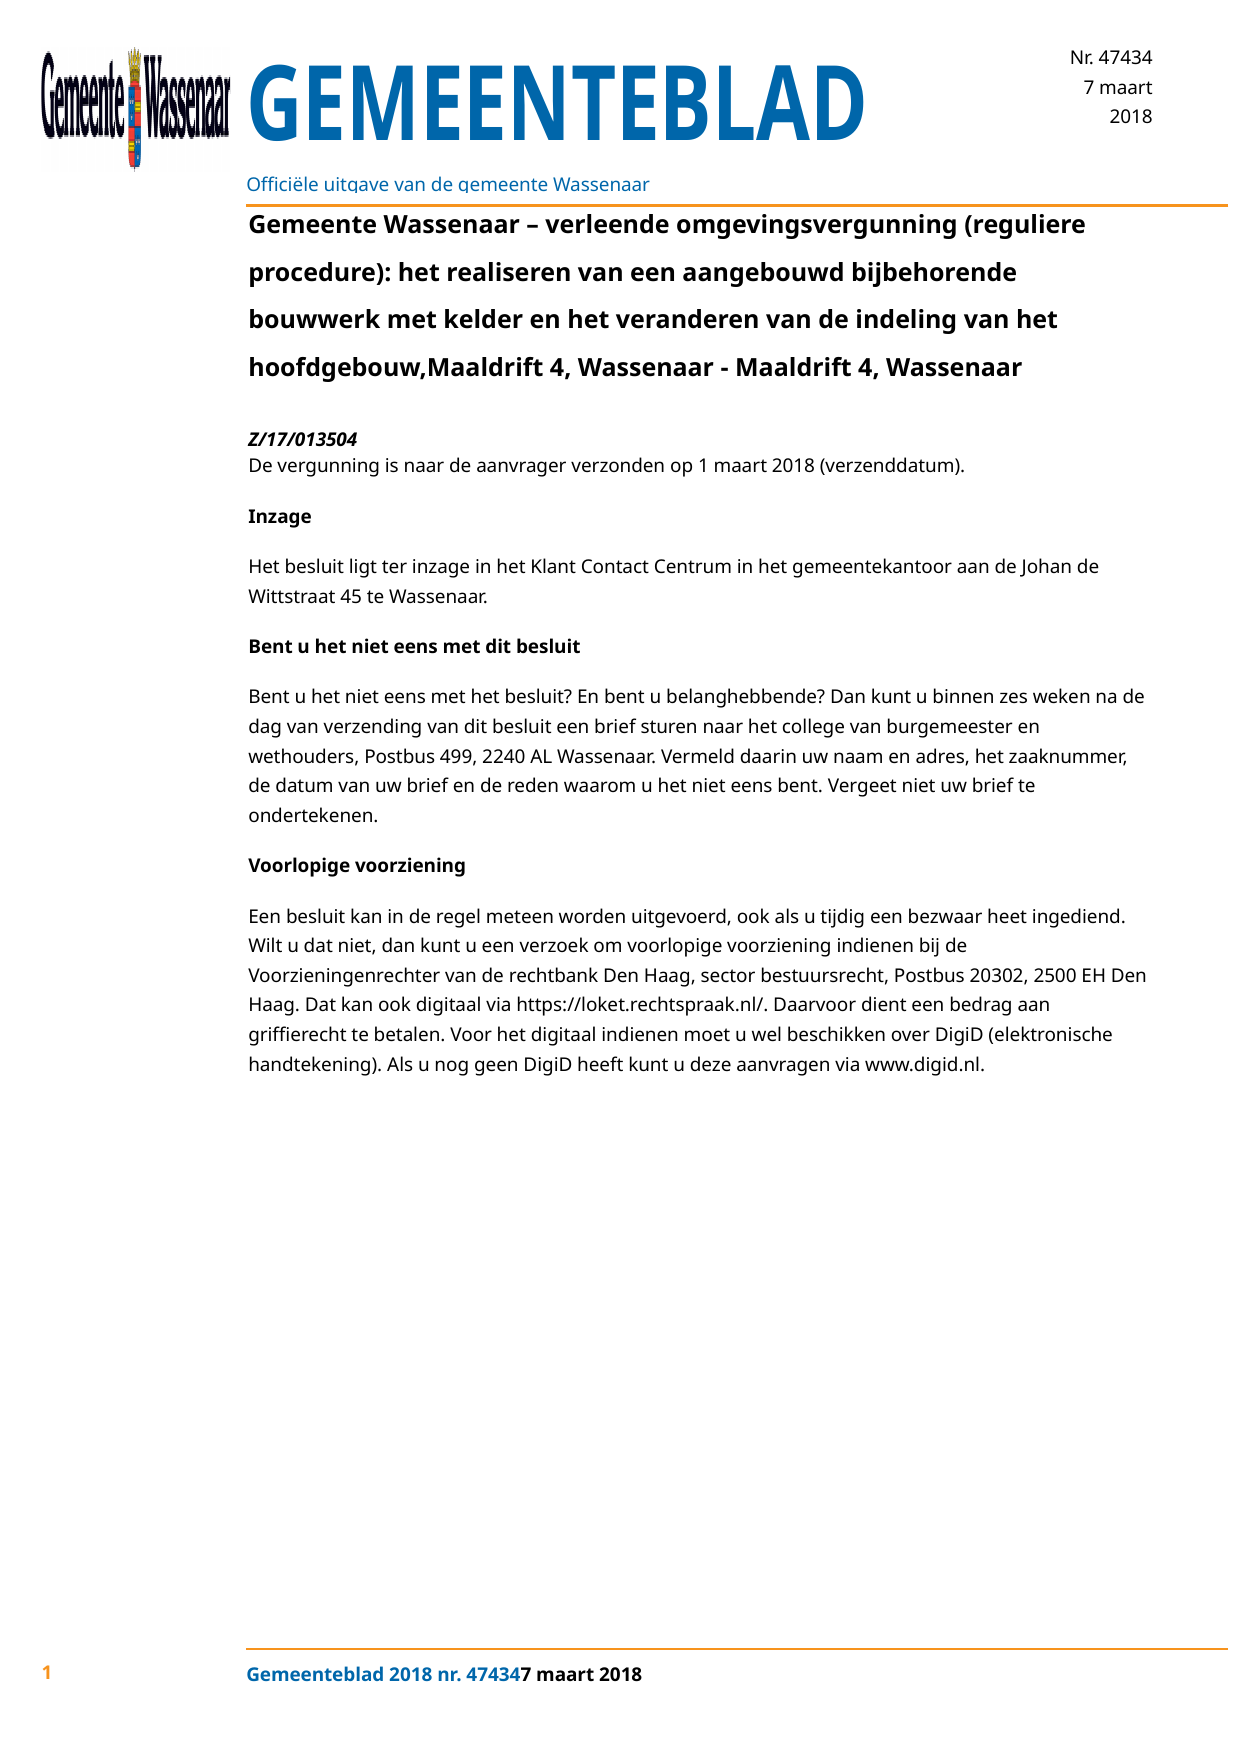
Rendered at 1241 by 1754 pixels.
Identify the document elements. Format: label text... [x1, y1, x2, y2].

text Gemeente Wassenaar – verleende omgevingsvergunning (reguliere procedure): het realiseren van een aangebouwd bijbehorende bouwwerk met kelder en het veranderen van de indeling van het hoofdgebouw,Maaldrift 4, Wassenaar - Maaldrift 4, Wassenaar [248, 207, 1152, 384]
text Bent u het niet eens met het besluit? En bent u belanghebbende? Dan kunt u binnen zes weken na de dag van verzending van dit besluit een brief sturen naar het college van burgemeester en wethouders, Postbus 499, 2240 AL Wassenaar. Vermeld daarin uw naam en adres, het zaaknummer, de datum van uw brief en de reden waarom u het niet eens bent. Vergeet niet uw brief te ondertekenen. [248, 684, 1152, 828]
text Z/17/013504 [248, 427, 1152, 452]
text Bent u het niet eens met dit besluit [248, 633, 1152, 659]
text Het besluit ligt ter inzage in het Klant Contact Centrum in het gemeentekantoor aan de Johan de Wittstraat 45 te Wassenaar. [248, 553, 1152, 608]
text De vergunning is naar de aanvrager verzonden op 1 maart 2018 (verzenddatum). [248, 452, 1152, 478]
text Inzage [248, 503, 1152, 528]
text Een besluit kan in de regel meteen worden uitgevoerd, ook als u tijdig een bezwaar heet ingediend. Wilt u dat niet, dan kunt u een verzoek om voorlopige voorziening indienen bij de Voorzieningenrechter van de rechtbank Den Haag, sector bestuursrecht, Postbus 20302, 2500 EH Den Haag. Dat kan ook digitaal via https://loket.rechtspraak.nl/. Daarvoor dient een bedrag aan griffierecht te betalen. Voor het digitaal indienen moet u wel beschikken over DigiD (elektronische handtekening). Als u nog geen DigiD heeft kunt u deze aanvragen via www.digid.nl. [248, 903, 1152, 1076]
picture [41, 47, 231, 172]
text Voorlopige voorziening [248, 852, 1152, 878]
